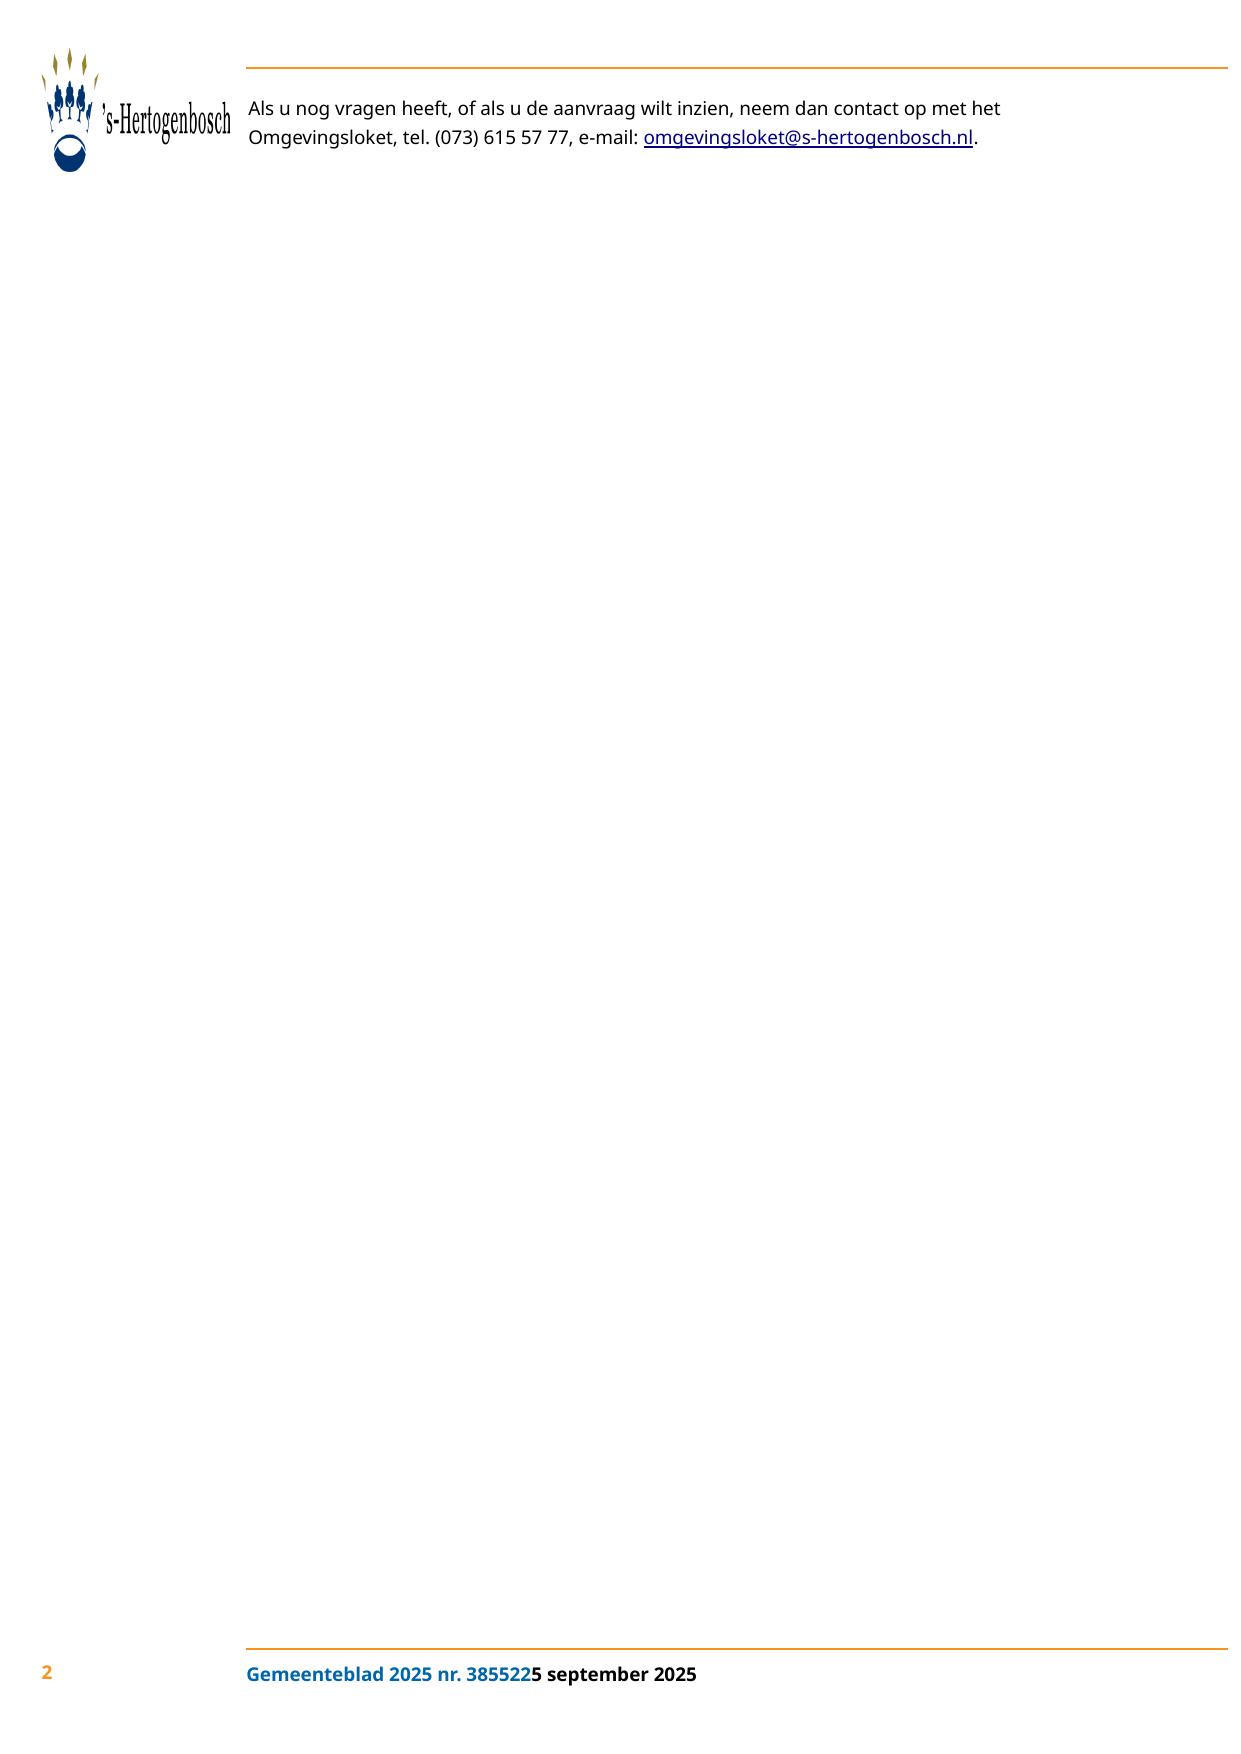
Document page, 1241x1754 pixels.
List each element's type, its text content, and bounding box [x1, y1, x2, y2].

picture [41, 47, 231, 172]
text Als u nog vragen heeft, of als u de aanvraag wilt inzien, neem dan contact op met het Omgevingsloket, tel. (073) 615 57 77, e-mail: omgevingsloket@s-hertogenbosch.nl. [248, 95, 1152, 150]
